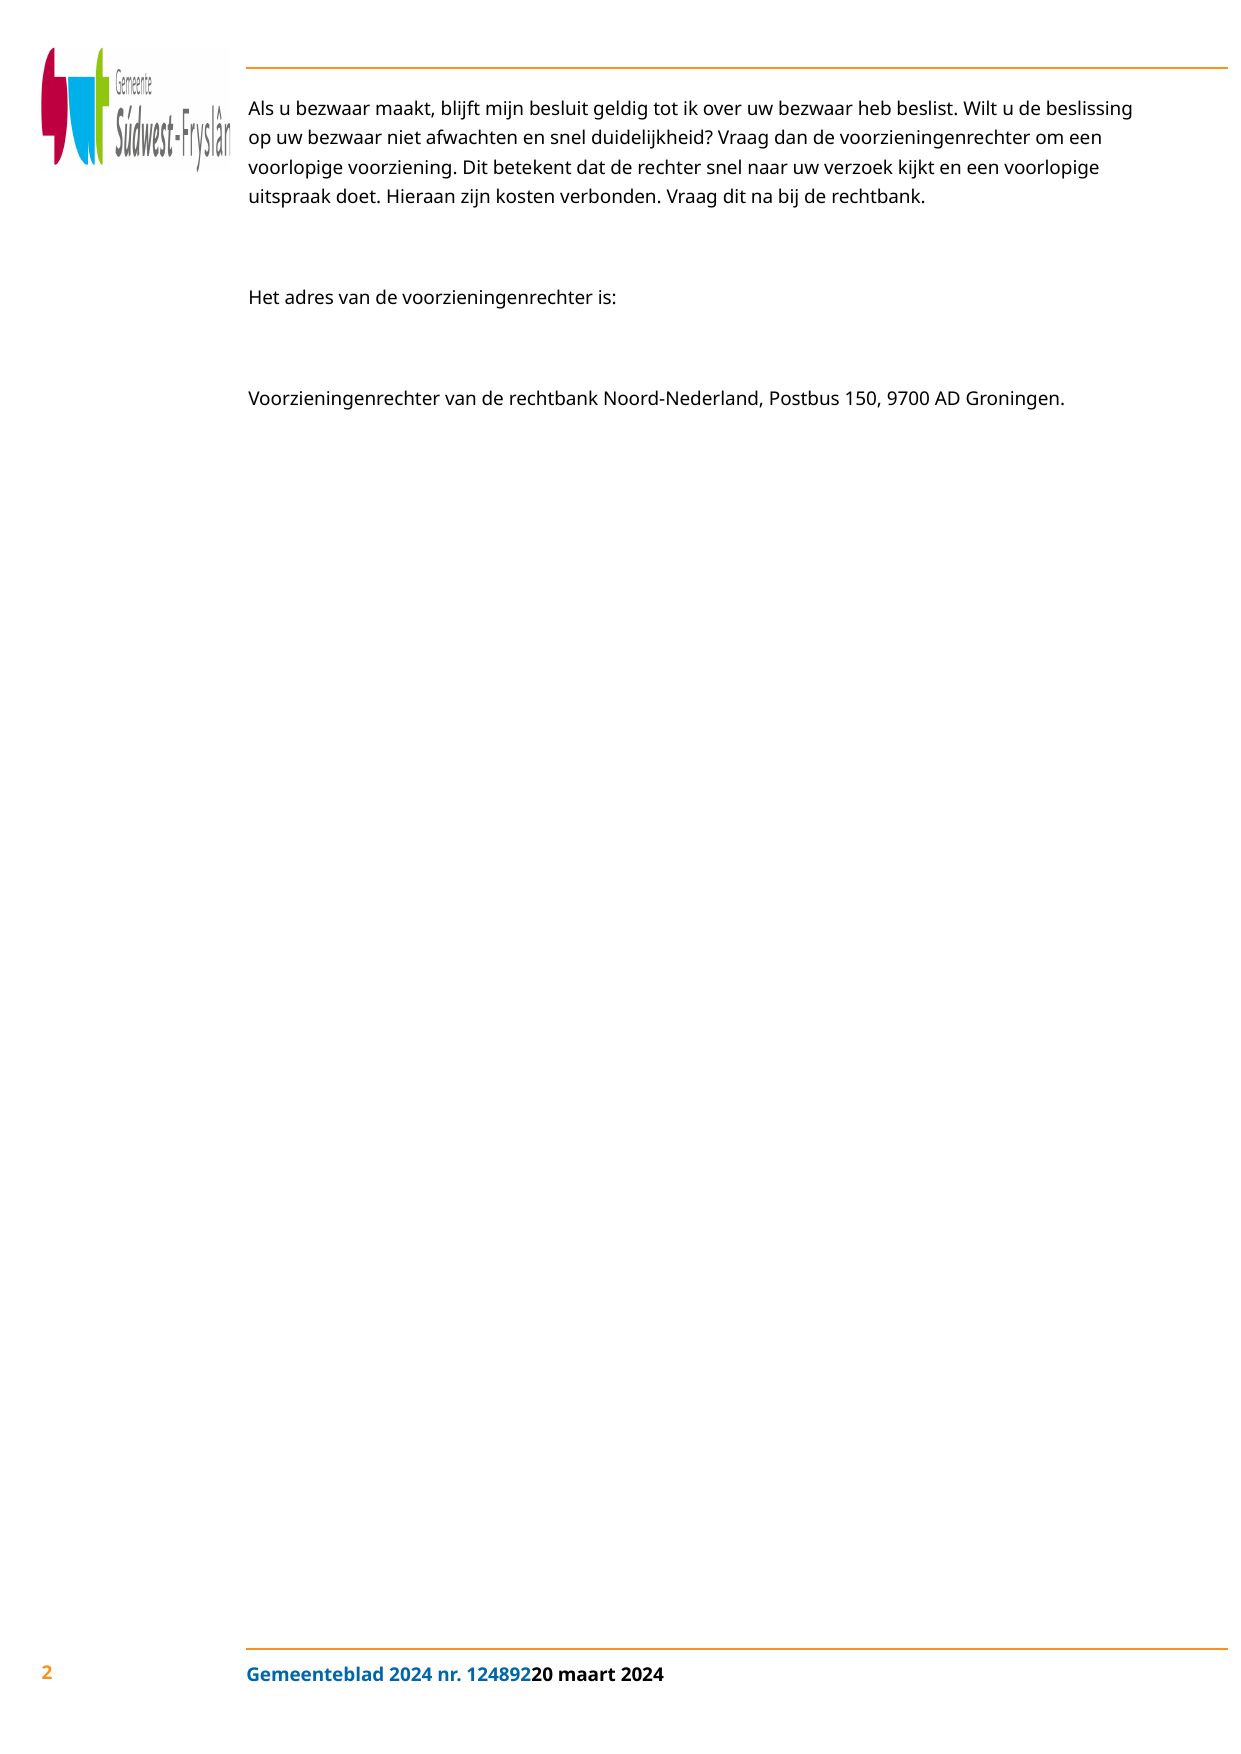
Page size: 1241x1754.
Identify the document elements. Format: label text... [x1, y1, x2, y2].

text Voorzieningenrechter van de rechtbank Noord-Nederland, Postbus 150, 9700 AD Groningen. [248, 385, 1152, 411]
text Het adres van de voorzieningenrechter is: [248, 284, 1152, 310]
text Als u bezwaar maakt, blijft mijn besluit geldig tot ik over uw bezwaar heb beslist. Wilt u de beslissing op uw bezwaar niet afwachten en snel duidelijkheid? Vraag dan de voorzieningenrechter om een voorlopige voorziening. Dit betekent dat de rechter snel naar uw verzoek kijkt en een voorlopige uitspraak doet. Hieraan zijn kosten verbonden. Vraag dit na bij de rechtbank. [248, 95, 1152, 209]
picture [41, 47, 231, 172]
